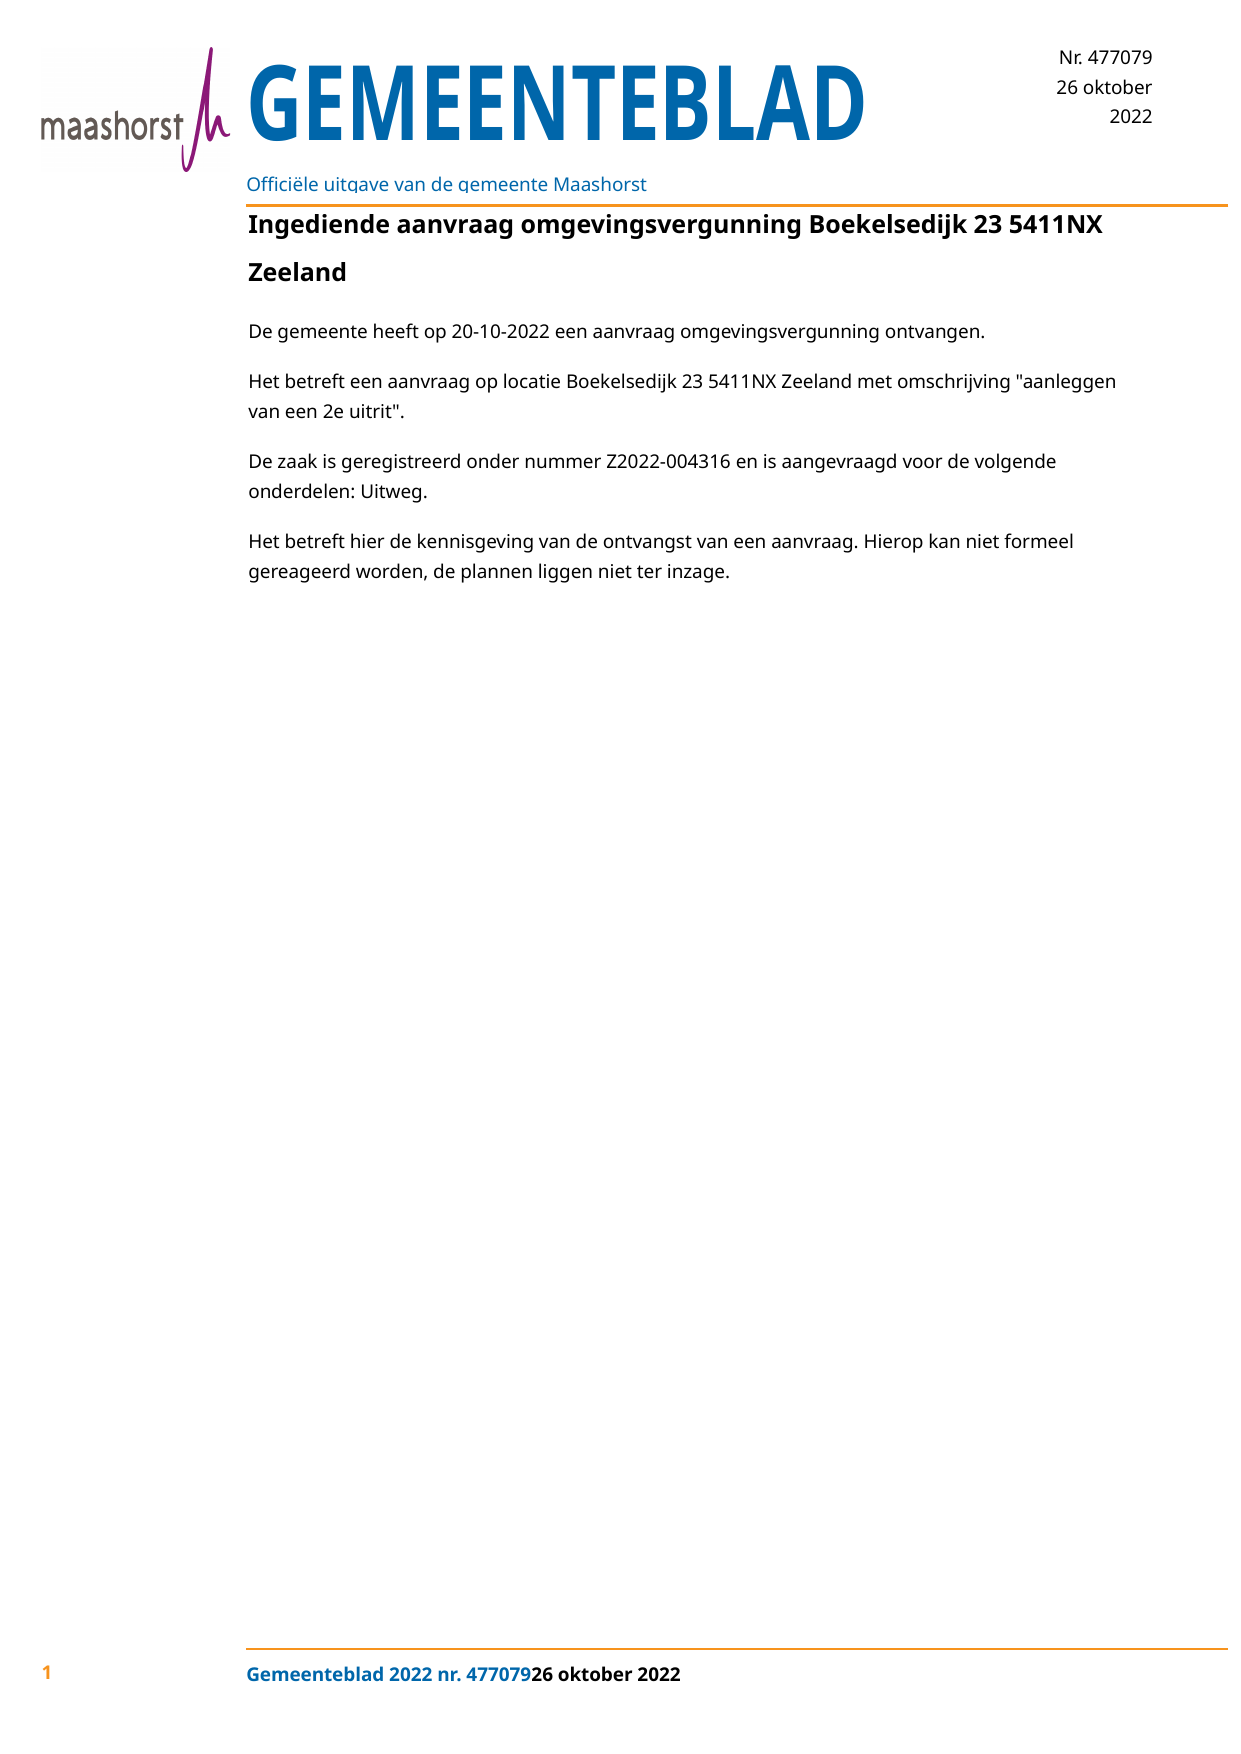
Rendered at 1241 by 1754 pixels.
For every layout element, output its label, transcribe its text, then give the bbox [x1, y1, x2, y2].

text Het betreft een aanvraag op locatie Boekelsedijk 23 5411NX Zeeland met omschrijving "aanleggen van een 2e uitrit". [248, 368, 1152, 424]
picture [41, 47, 231, 172]
text Het betreft hier de kennisgeving van de ontvangst van een aanvraag. Hierop kan niet formeel gereageerd worden, de plannen liggen niet ter inzage. [248, 528, 1152, 584]
text De gemeente heeft op 20-10-2022 een aanvraag omgevingsvergunning ontvangen. [248, 318, 1152, 344]
text Ingediende aanvraag omgevingsvergunning Boekelsedijk 23 5411NX Zeeland [248, 207, 1152, 288]
text De zaak is geregistreerd onder nummer Z2022-004316 en is aangevraagd voor de volgende onderdelen: Uitweg. [248, 448, 1152, 504]
